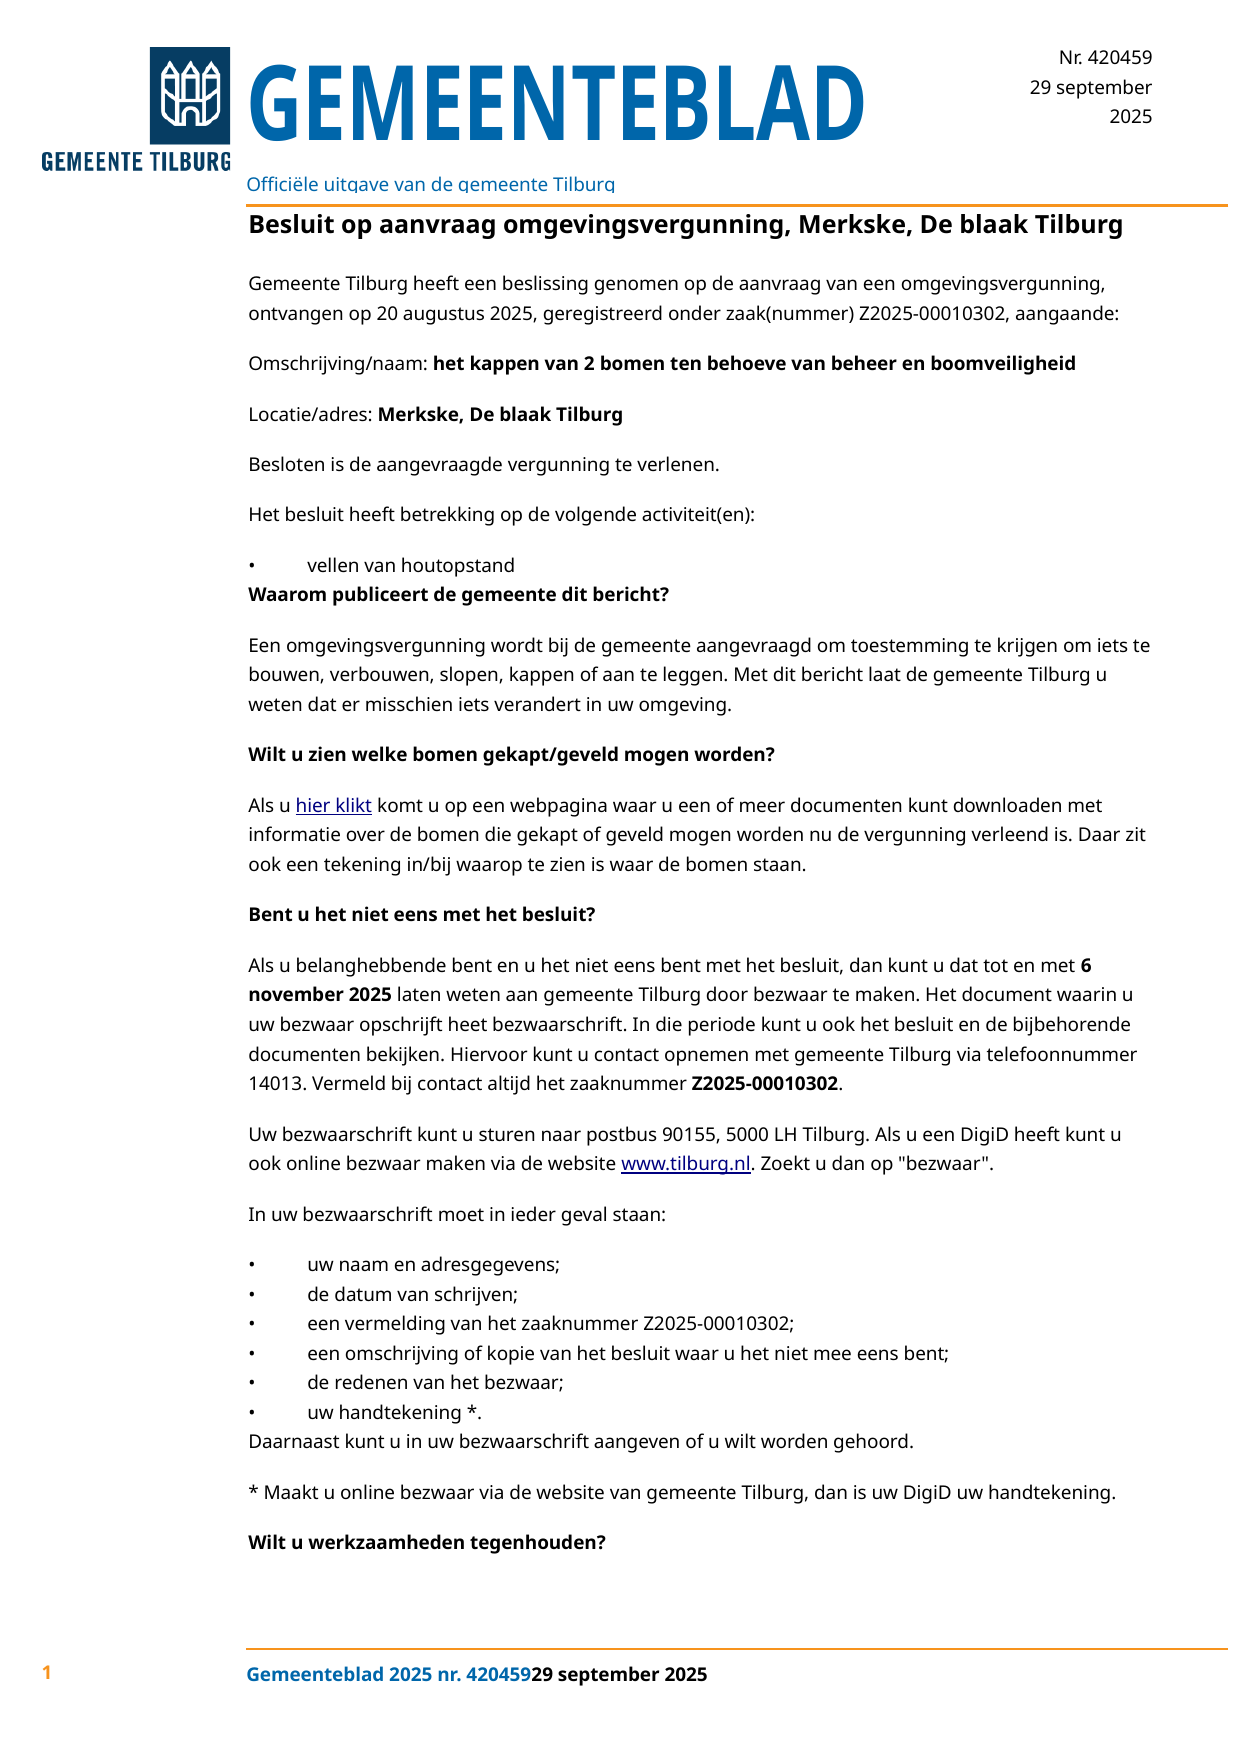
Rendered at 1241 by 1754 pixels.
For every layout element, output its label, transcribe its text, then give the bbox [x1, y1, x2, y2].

list uw handtekening *. [248, 1399, 1152, 1425]
text Gemeente Tilburg heeft een beslissing genomen op de aanvraag van een omgevingsvergunning, ontvangen op 20 augustus 2025, geregistreerd onder zaak(nummer) Z2025-00010302, aangaande: [248, 270, 1152, 326]
list de redenen van het bezwaar; [248, 1369, 1152, 1395]
text Besloten is de aangevraagde vergunning te verlenen. [248, 451, 1152, 477]
text Als u belanghebbende bent en u het niet eens bent met het besluit, dan kunt u dat tot en met 6 november 2025 laten weten aan gemeente Tilburg door bezwaar te maken. Het document waarin u uw bezwaar opschrijft heet bezwaarschrift. In die periode kunt u ook het besluit en de bijbehorende documenten bekijken. Hiervoor kunt u contact opnemen met gemeente Tilburg via telefoonnummer 14013. Vermeld bij contact altijd het zaaknummer Z2025-00010302. [248, 952, 1152, 1096]
text Uw bezwaarschrift kunt u sturen naar postbus 90155, 5000 LH Tilburg. Als u een DigiD heeft kunt u ook online bezwaar maken via de website www.tilburg.nl. Zoekt u dan op "bezwaar". [248, 1121, 1152, 1176]
list vellen van houtopstand [248, 552, 1152, 578]
text * Maakt u online bezwaar via de website van gemeente Tilburg, dan is uw DigiD uw handtekening. [248, 1479, 1152, 1505]
text Als u hier klikt komt u op een webpagina waar u een of meer documenten kunt downloaden met informatie over de bomen die gekapt of geveld mogen worden nu de vergunning verleend is. Daar zit ook een tekening in/bij waarop te zien is waar de bomen staan. [248, 792, 1152, 877]
text Bent u het niet eens met het besluit? [248, 902, 1152, 927]
text Omschrijving/naam: het kappen van 2 bomen ten behoeve van beheer en boomveiligheid [248, 350, 1152, 376]
text Het besluit heeft betrekking op de volgende activiteit(en): [248, 502, 1152, 527]
text Daarnaast kunt u in uw bezwaarschrift aangeven of u wilt worden gehoord. [248, 1429, 1152, 1454]
list een omschrijving of kopie van het besluit waar u het niet mee eens bent; [248, 1340, 1152, 1366]
list een vermelding van het zaaknummer Z2025-00010302; [248, 1310, 1152, 1336]
text Waarom publiceert de gemeente dit bericht? [248, 582, 1152, 607]
text Een omgevingsvergunning wordt bij de gemeente aangevraagd om toestemming te krijgen om iets te bouwen, verbouwen, slopen, kappen of aan te leggen. Met dit bericht laat de gemeente Tilburg u weten dat er misschien iets verandert in uw omgeving. [248, 632, 1152, 717]
text Besluit op aanvraag omgevingsvergunning, Merkske, De blaak Tilburg [248, 207, 1152, 241]
text Wilt u zien welke bomen gekapt/geveld mogen worden? [248, 742, 1152, 767]
text Locatie/adres: Merkske, De blaak Tilburg [248, 401, 1152, 426]
picture [41, 47, 231, 172]
text In uw bezwaarschrift moet in ieder geval staan: [248, 1201, 1152, 1226]
list uw naam en adresgegevens; [248, 1251, 1152, 1277]
list de datum van schrijven; [248, 1281, 1152, 1306]
text Wilt u werkzaamheden tegenhouden? [248, 1529, 1152, 1555]
